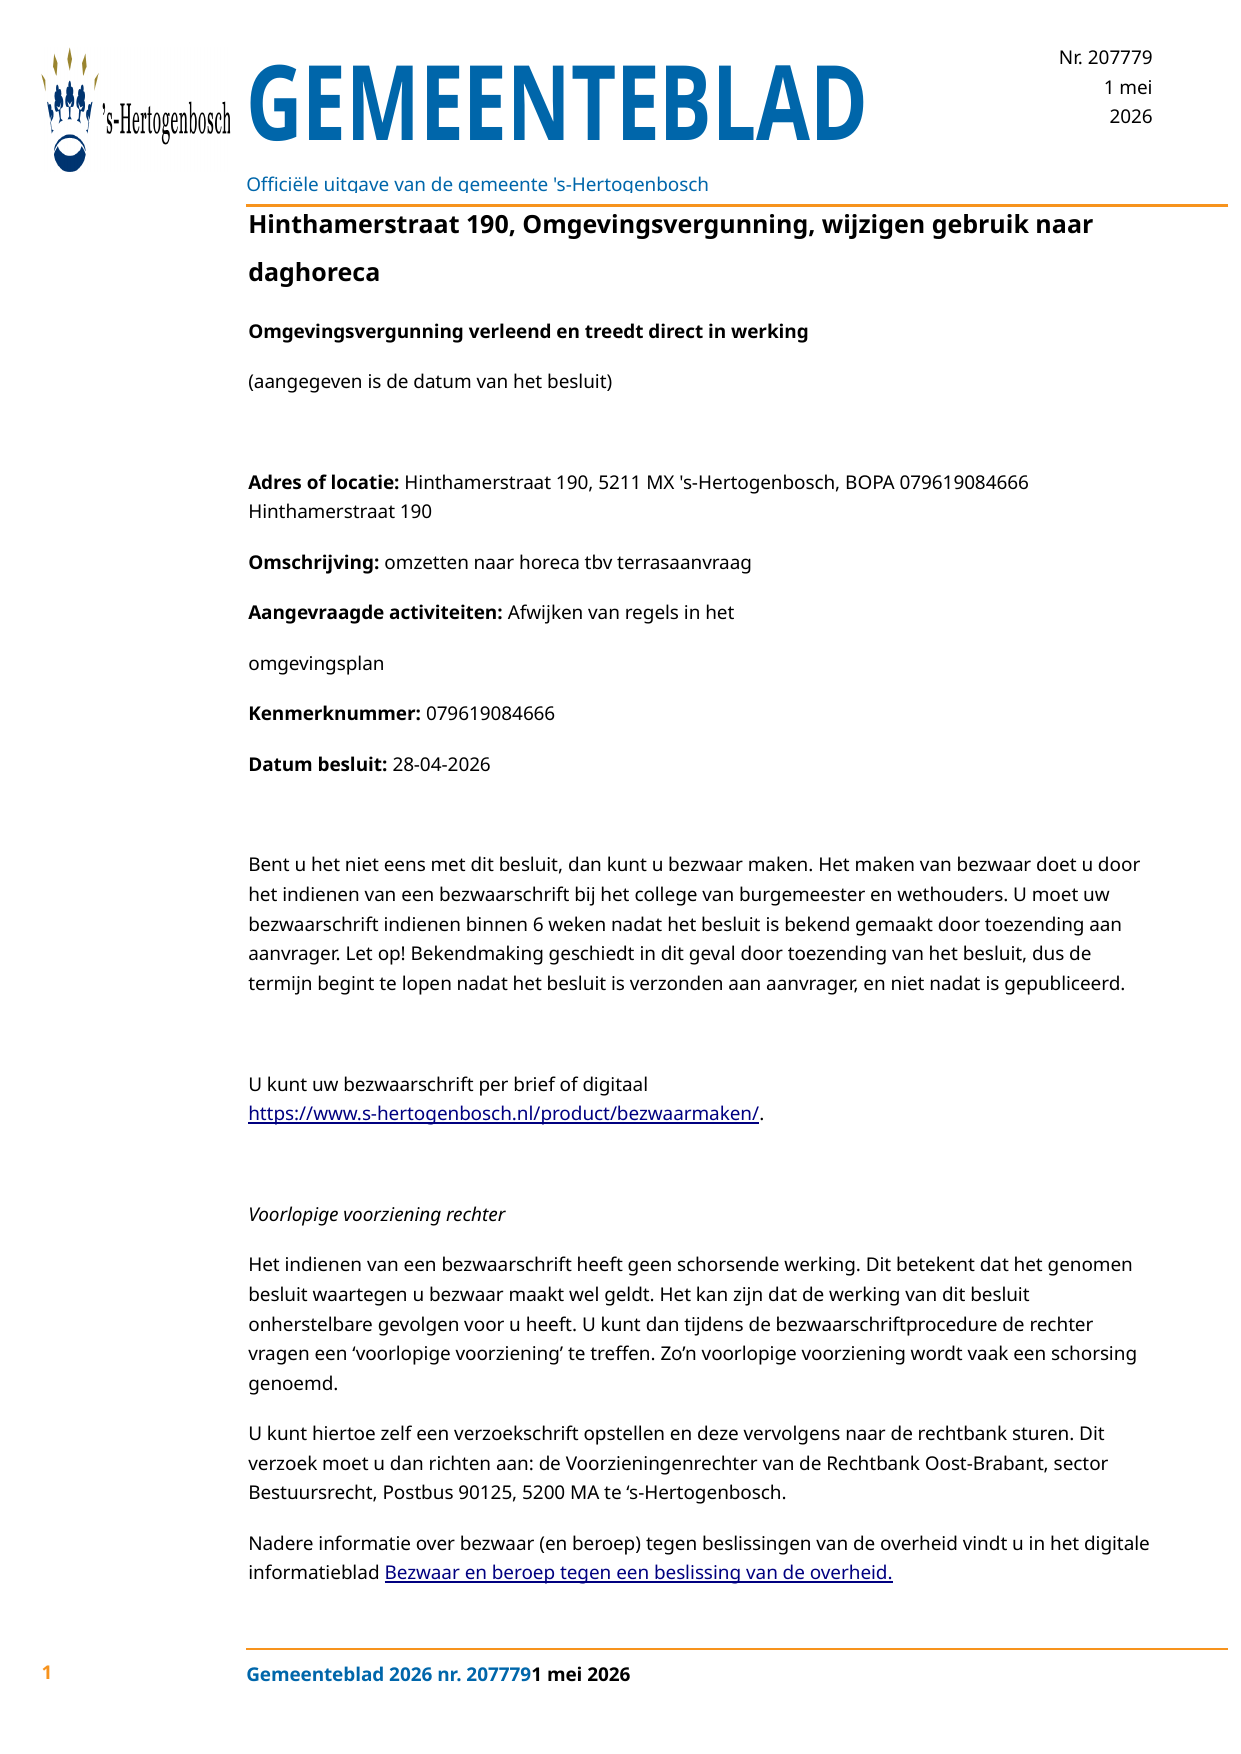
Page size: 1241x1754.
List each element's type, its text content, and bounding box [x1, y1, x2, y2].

text Datum besluit: 28-04-2026 [248, 751, 1152, 777]
text Voorlopige voorziening rechter [248, 1201, 1152, 1227]
text U kunt uw bezwaarschrift per brief of digitaal https://www.s-hertogenbosch.nl/product/bezwaarmaken/. [248, 1071, 1152, 1126]
text U kunt hiertoe zelf een verzoekschrift opstellen en deze vervolgens naar de rechtbank sturen. Dit verzoek moet u dan richten aan: de Voorzieningenrechter van de Rechtbank Oost-Brabant, sector Bestuursrecht, Postbus 90125, 5200 MA te ‘s-Hertogenbosch. [248, 1420, 1152, 1505]
text Omgevingsvergunning verleend en treedt direct in werking [248, 318, 1152, 344]
text Kenmerknummer: 079619084666 [248, 700, 1152, 726]
text Omschrijving: omzetten naar horeca tbv terrasaanvraag [248, 549, 1152, 575]
text Bent u het niet eens met dit besluit, dan kunt u bezwaar maken. Het maken van bezwaar doet u door het indienen van een bezwaarschrift bij het college van burgemeester en wethouders. U moet uw bezwaarschrift indienen binnen 6 weken nadat het besluit is bekend gemaakt door toezending aan aanvrager. Let op! Bekendmaking geschiedt in dit geval door toezending van het besluit, dus de termijn begint te lopen nadat het besluit is verzonden aan aanvrager, en niet nadat is gepubliceerd. [248, 852, 1152, 996]
picture [41, 47, 231, 172]
text Nadere informatie over bezwaar (en beroep) tegen beslissingen van de overheid vindt u in het digitale informatieblad Bezwaar en beroep tegen een beslissing van de overheid. [248, 1530, 1152, 1585]
text Adres of locatie: Hinthamerstraat 190, 5211 MX 's-Hertogenbosch, BOPA 079619084666 Hinthamerstraat 190 [248, 469, 1152, 524]
text Aangevraagde activiteiten: Afwijken van regels in het [248, 599, 1152, 625]
text Het indienen van een bezwaarschrift heeft geen schorsende werking. Dit betekent dat het genomen besluit waartegen u bezwaar maakt wel geldt. Het kan zijn dat de werking van dit besluit onherstelbare gevolgen voor u heeft. U kunt dan tijdens de bezwaarschriftprocedure de rechter vragen een ‘voorlopige voorziening’ te treffen. Zo’n voorlopige voorziening wordt vaak een schorsing genoemd. [248, 1252, 1152, 1396]
text omgevingsplan [248, 650, 1152, 676]
text (aangegeven is de datum van het besluit) [248, 368, 1152, 394]
text Hinthamerstraat 190, Omgevingsvergunning, wijzigen gebruik naar daghoreca [248, 207, 1152, 288]
